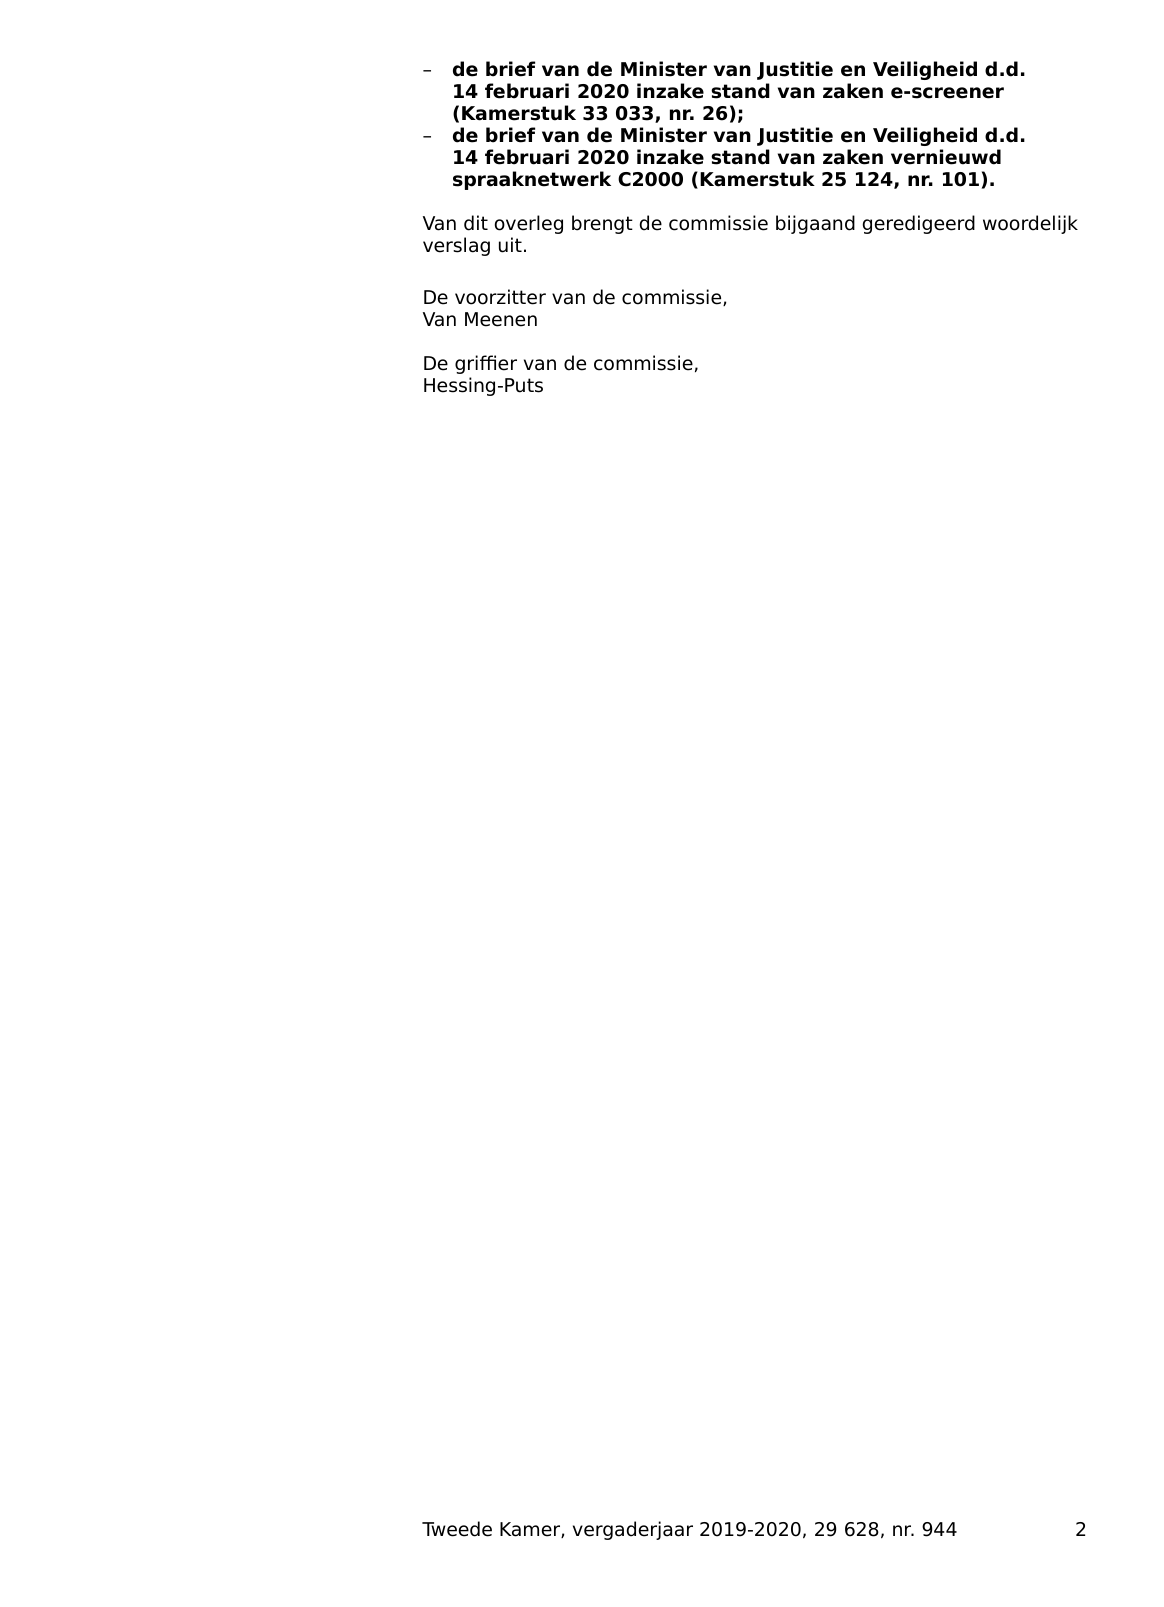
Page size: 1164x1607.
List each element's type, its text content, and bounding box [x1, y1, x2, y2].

text Van dit overleg brengt de commissie bijgaand geredigeerd woordelijk verslag uit. [422, 213, 1087, 257]
text De voorzitter van de commissie, Van Meenen [422, 287, 1087, 331]
text – de brief van de Minister van Justitie en Veiligheid d.d. 14 februari 2020 inzake stand van zaken vernieuwd spraaknetwerk C2000 (Kamerstuk 25 124, nr. 101). [422, 125, 1087, 191]
text – de brief van de Minister van Justitie en Veiligheid d.d. 14 februari 2020 inzake stand van zaken e-screener (Kamerstuk 33 033, nr. 26); [422, 59, 1087, 125]
text De griffier van de commissie, Hessing-Puts [422, 353, 1087, 397]
